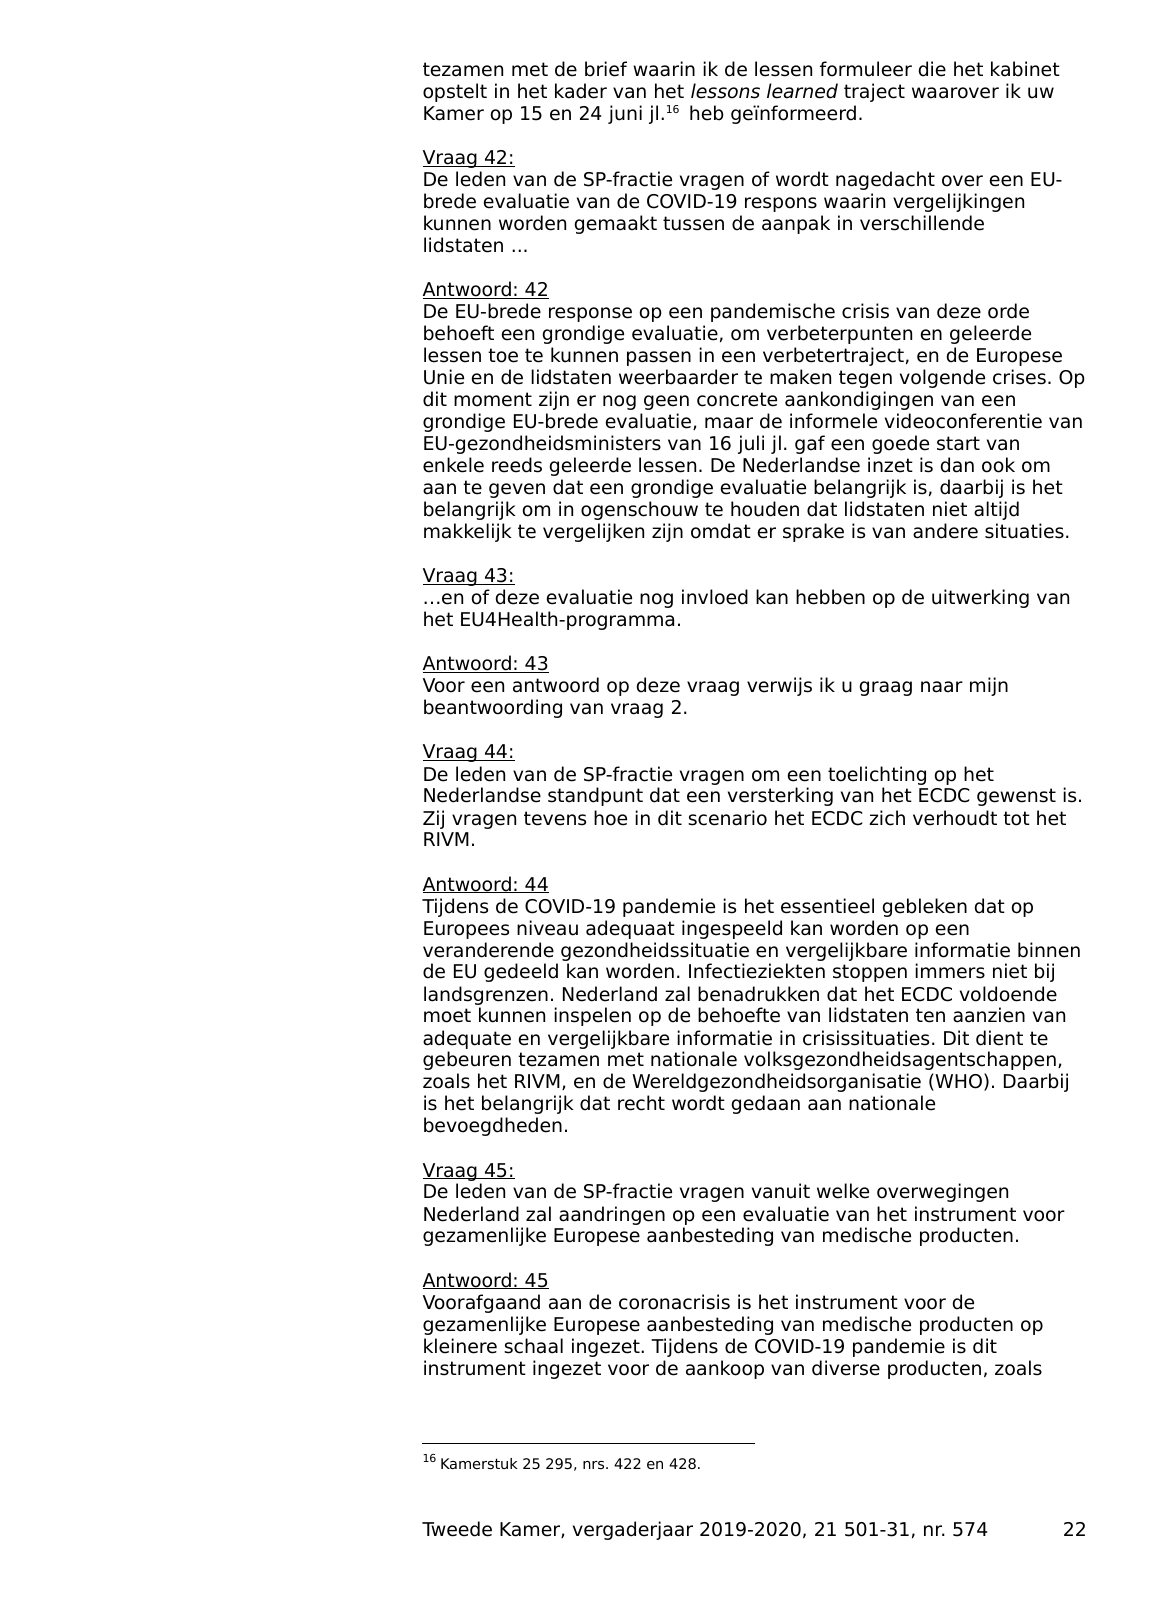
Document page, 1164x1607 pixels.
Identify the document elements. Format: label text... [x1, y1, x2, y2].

text Kamerstuk 25 295, nrs. 422 en 428. [422, 1452, 1087, 1474]
text Voor een antwoord op deze vraag verwijs ik u graag naar mijn beantwoording van vraag 2. [422, 675, 1087, 719]
text …en of deze evaluatie nog invloed kan hebben op de uitwerking van het EU4Health-programma. [422, 587, 1087, 631]
text Antwoord: 45 [422, 1269, 1087, 1292]
text Antwoord: 43 [422, 653, 1087, 675]
text De leden van de SP-fractie vragen vanuit welke overwegingen Nederland zal aandringen op een evaluatie van het instrument voor gezamenlijke Europese aanbesteding van medische producten. [422, 1181, 1087, 1247]
text Antwoord: 42 [422, 279, 1087, 301]
text De EU-brede response op een pandemische crisis van deze orde behoeft een grondige evaluatie, om verbeterpunten en geleerde lessen toe te kunnen passen in een verbetertraject, en de Europese Unie en de lidstaten weerbaarder te maken tegen volgende crises. Op dit moment zijn er nog geen concrete aankondigingen van een grondige EU-brede evaluatie, maar de informele videoconferentie van EU-gezondheidsministers van 16 juli jl. gaf een goede start van enkele reeds geleerde lessen. De Nederlandse inzet is dan ook om aan te geven dat een grondige evaluatie belangrijk is, daarbij is het belangrijk om in ogenschouw te houden dat lidstaten niet altijd makkelijk te vergelijken zijn omdat er sprake is van andere situaties. [422, 301, 1087, 543]
text De leden van de SP-fractie vragen of wordt nagedacht over een EU-brede evaluatie van de COVID-19 respons waarin vergelijkingen kunnen worden gemaakt tussen de aanpak in verschillende lidstaten ... [422, 169, 1087, 257]
text Voorafgaand aan de coronacrisis is het instrument voor de gezamenlijke Europese aanbesteding van medische producten op kleinere schaal ingezet. Tijdens de COVID-19 pandemie is dit instrument ingezet voor de aankoop van diverse producten, zoals [422, 1292, 1087, 1379]
text Tijdens de COVID-19 pandemie is het essentieel gebleken dat op Europees niveau adequaat ingespeeld kan worden op een veranderende gezondheidssituatie en vergelijkbare informatie binnen de EU gedeeld kan worden. Infectieziekten stoppen immers niet bij landsgrenzen. Nederland zal benadrukken dat het ECDC voldoende moet kunnen inspelen op de behoefte van lidstaten ten aanzien van adequate en vergelijkbare informatie in crisissituaties. Dit dient te gebeuren tezamen met nationale volksgezondheidsagentschappen, zoals het RIVM, en de Wereldgezondheidsorganisatie (WHO). Daarbij is het belangrijk dat recht wordt gedaan aan nationale bevoegdheden. [422, 896, 1087, 1137]
text Antwoord: 44 [422, 873, 1087, 896]
text Vraag 42: [422, 147, 1087, 169]
text De leden van de SP-fractie vragen om een toelichting op het Nederlandse standpunt dat een versterking van het ECDC gewenst is. Zij vragen tevens hoe in dit scenario het ECDC zich verhoudt tot het RIVM. [422, 763, 1087, 851]
text Vraag 44: [422, 741, 1087, 763]
text tezamen met de brief waarin ik de lessen formuleer die het kabinet opstelt in het kader van het lessons learned traject waarover ik uw Kamer op 15 en 24 juni jl. heb geïnformeerd. [422, 59, 1087, 125]
text Vraag 43: [422, 565, 1087, 587]
text Vraag 45: [422, 1159, 1087, 1181]
